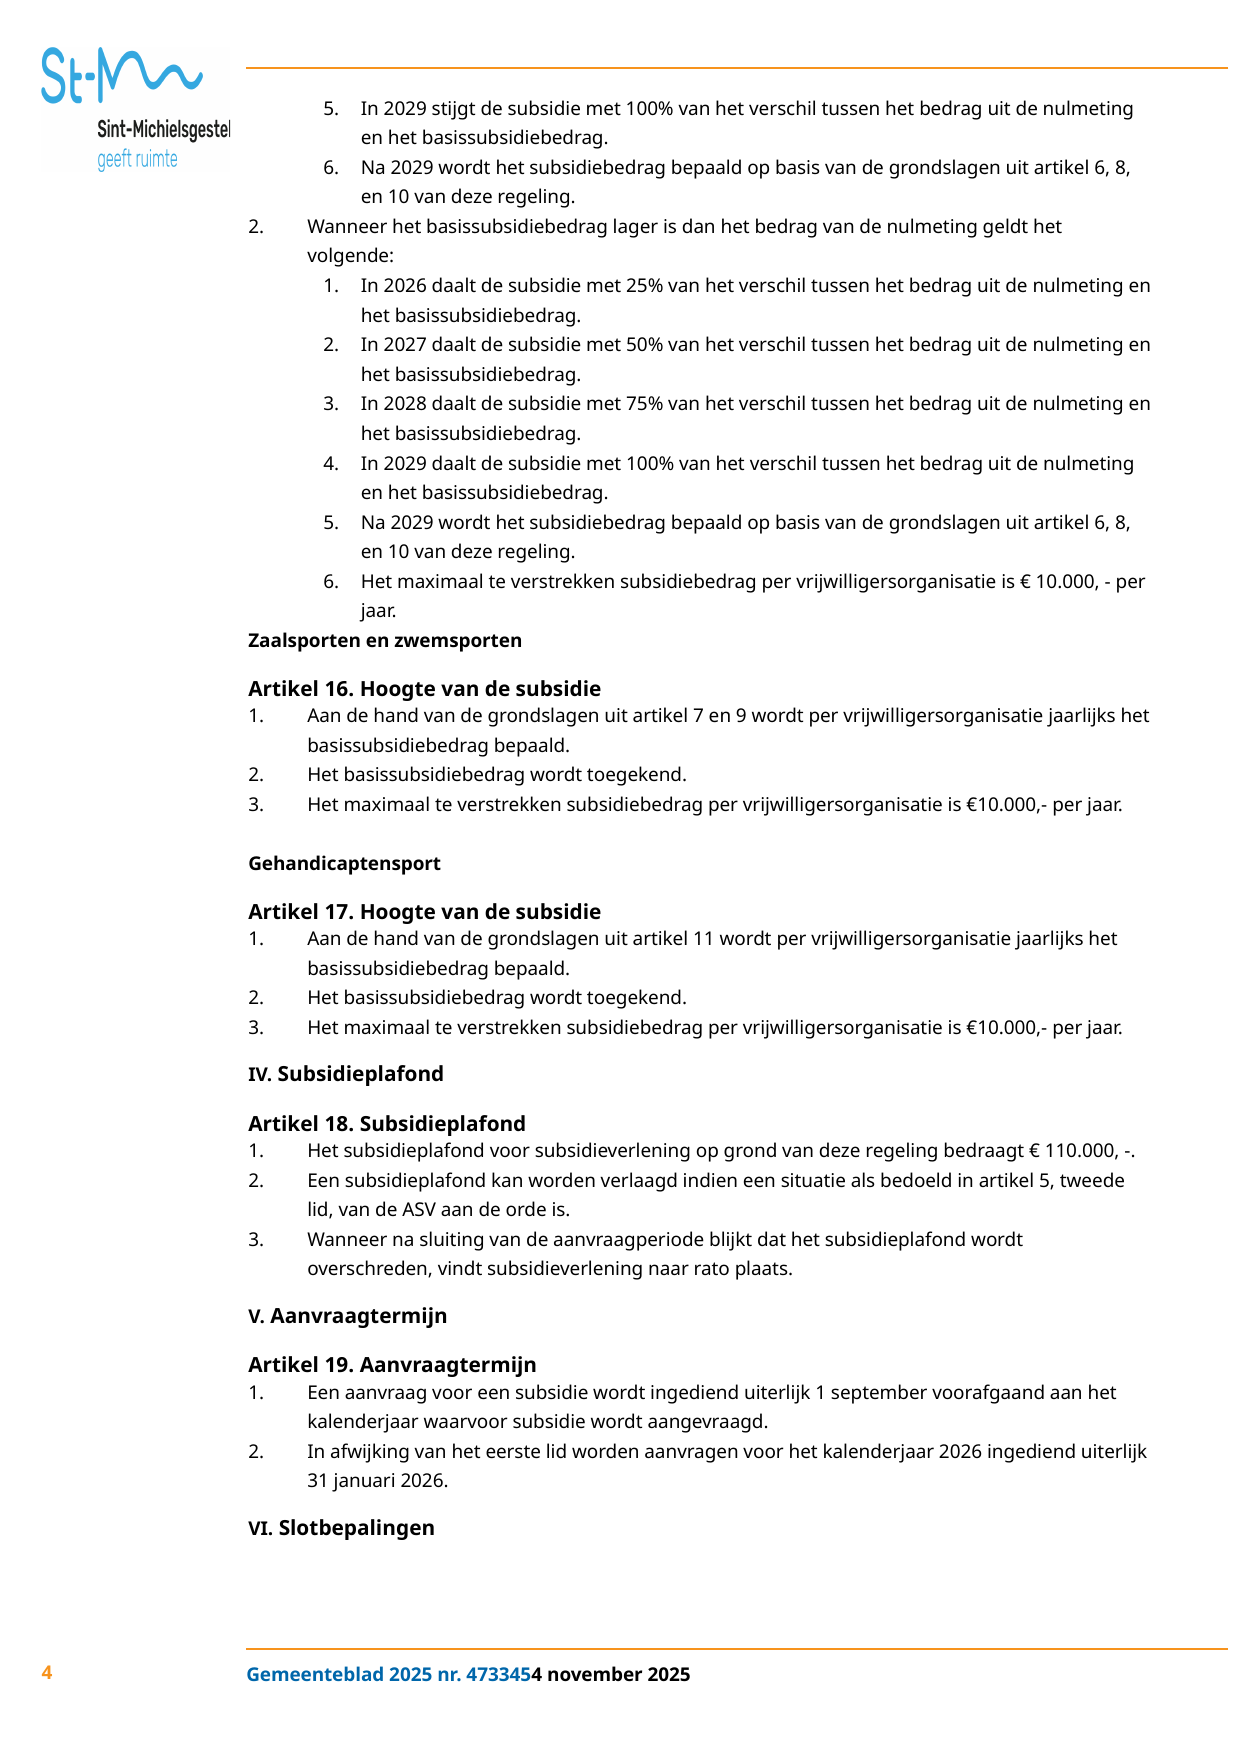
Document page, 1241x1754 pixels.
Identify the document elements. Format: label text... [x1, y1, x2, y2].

list Het basissubsidiebedrag wordt toegekend. [248, 761, 1152, 787]
picture [41, 47, 231, 172]
list Na 2029 wordt het subsidiebedrag bepaald op basis van de grondslagen uit artikel 6, 8, en 10 van deze regeling. [323, 509, 1152, 564]
list In 2026 daalt de subsidie met 25% van het verschil tussen het bedrag uit de nulmeting en het basissubsidiebedrag. [323, 272, 1152, 328]
list In 2027 daalt de subsidie met 50% van het verschil tussen het bedrag uit de nulmeting en het basissubsidiebedrag. [323, 331, 1152, 387]
list Aan de hand van de grondslagen uit artikel 11 wordt per vrijwilligersorganisatie jaarlijks het basissubsidiebedrag bepaald. [248, 925, 1152, 981]
list Het maximaal te verstrekken subsidiebedrag per vrijwilligersorganisatie is €10.000,- per jaar. [248, 1014, 1152, 1040]
list In 2028 daalt de subsidie met 75% van het verschil tussen het bedrag uit de nulmeting en het basissubsidiebedrag. [323, 391, 1152, 446]
text Artikel 18. Subsidieplafond [248, 1109, 1152, 1137]
list In 2029 daalt de subsidie met 100% van het verschil tussen het bedrag uit de nulmeting en het basissubsidiebedrag. [323, 450, 1152, 505]
list Na 2029 wordt het subsidiebedrag bepaald op basis van de grondslagen uit artikel 6, 8, en 10 van deze regeling. [323, 154, 1152, 209]
text Gehandicaptensport [248, 850, 1152, 876]
list In afwijking van het eerste lid worden aanvragen voor het kalenderjaar 2026 ingediend uiterlijk 31 januari 2026. [248, 1438, 1152, 1493]
text Artikel 17. Hoogte van de subsidie [248, 897, 1152, 925]
text Zaalsporten en zwemsporten [248, 627, 1152, 653]
text IV. Subsidieplafond [248, 1059, 1152, 1088]
list Het maximaal te verstrekken subsidiebedrag per vrijwilligersorganisatie is € 10.000, - per jaar. [323, 568, 1152, 623]
list In 2029 stijgt de subsidie met 100% van het verschil tussen het bedrag uit de nulmeting en het basissubsidiebedrag. [323, 95, 1152, 150]
text V. Aanvraagtermijn [248, 1301, 1152, 1330]
list Aan de hand van de grondslagen uit artikel 7 en 9 wordt per vrijwilligersorganisatie jaarlijks het basissubsidiebedrag bepaald. [248, 702, 1152, 758]
list Wanneer na sluiting van de aanvraagperiode blijkt dat het subsidieplafond wordt overschreden, vindt subsidieverlening naar rato plaats. [248, 1226, 1152, 1281]
list Het basissubsidiebedrag wordt toegekend. [248, 984, 1152, 1010]
list Het subsidieplafond voor subsidieverlening op grond van deze regeling bedraagt € 110.000, -. [248, 1137, 1152, 1163]
text Artikel 19. Aanvraagtermijn [248, 1351, 1152, 1379]
text Artikel 16. Hoogte van de subsidie [248, 674, 1152, 702]
list Het maximaal te verstrekken subsidiebedrag per vrijwilligersorganisatie is €10.000,- per jaar. [248, 791, 1152, 817]
list Een aanvraag voor een subsidie wordt ingediend uiterlijk 1 september voorafgaand aan het kalenderjaar waarvoor subsidie wordt aangevraagd. [248, 1379, 1152, 1434]
list Een subsidieplafond kan worden verlaagd indien een situatie als bedoeld in artikel 5, tweede lid, van de ASV aan de orde is. [248, 1167, 1152, 1222]
text VI. Slotbepalingen [248, 1513, 1152, 1542]
list Wanneer het basissubsidiebedrag lager is dan het bedrag van de nulmeting geldt het volgende: [248, 213, 1152, 268]
